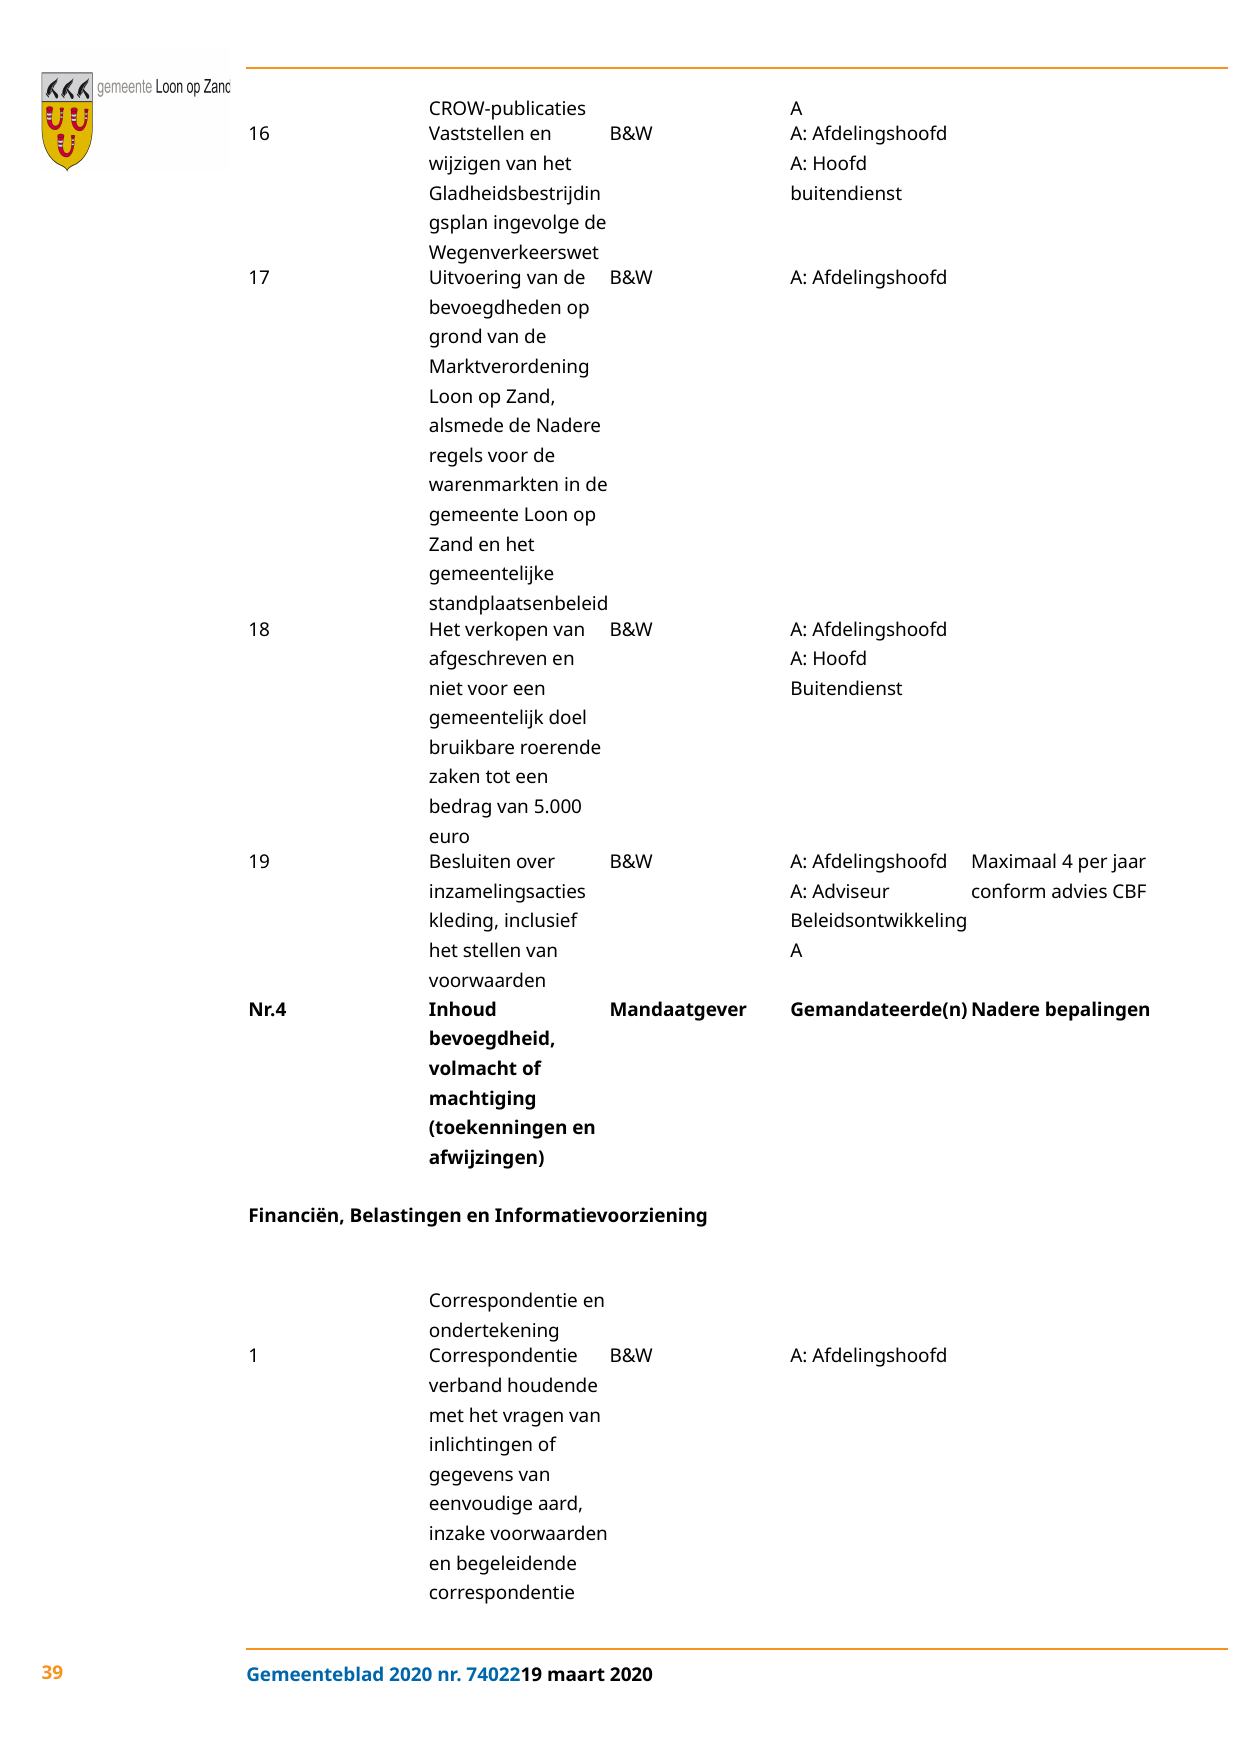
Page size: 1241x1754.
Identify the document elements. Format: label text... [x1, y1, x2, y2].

table_cell 16 [248, 121, 429, 264]
table_cell Vaststellen en wijzigen van het Gladheidsbestrijdingsplan ingevolge de Wegenverkeerswet [429, 121, 609, 264]
table_cell A: Afdelingshoofd A: Adviseur Beleidsontwikkeling A [790, 849, 971, 993]
table_cell B&W [609, 265, 790, 616]
table_cell Correspondentie en ondertekening [429, 1288, 609, 1343]
table_cell 19 [248, 849, 429, 993]
table_cell [971, 1343, 1152, 1605]
table_cell Uitvoering van de bevoegdheden op grond van de Marktverordening Loon op Zand, alsmede de Nadere regels voor de warenmarkten in de gemeente Loon op Zand en het gemeentelijke standplaatsenbeleid [429, 265, 609, 616]
table_cell A [790, 95, 971, 121]
table_cell Het verkopen van afgeschreven en niet voor een gemeentelijk doel bruikbare roerende zaken tot een bedrag van 5.000 euro [429, 616, 609, 848]
table_cell [248, 1288, 429, 1343]
table_header Gemandateerde(n) [790, 996, 971, 1169]
table_cell [971, 616, 1152, 848]
table_cell [971, 1288, 1152, 1343]
table_cell [609, 95, 790, 121]
table_cell 18 [248, 616, 429, 848]
table_cell A: Afdelingshoofd [790, 265, 971, 616]
table_cell [971, 121, 1152, 264]
table_header Mandaatgever [609, 996, 790, 1169]
table_cell B&W [609, 849, 790, 993]
picture [41, 47, 231, 172]
table_cell B&W [609, 121, 790, 264]
table_cell [790, 1288, 971, 1343]
table_cell A: Afdelingshoofd [790, 1343, 971, 1605]
table_cell 1 [248, 1343, 429, 1605]
table_cell [609, 1288, 790, 1343]
table_cell 17 [248, 265, 429, 616]
table_cell A: Afdelingshoofd A: Hoofd Buitendienst [790, 616, 971, 848]
table_cell Besluiten over inzamelingsacties kleding, inclusief het stellen van voorwaarden [429, 849, 609, 993]
table_cell [248, 95, 429, 121]
table_cell B&W [609, 616, 790, 848]
table_cell Maximaal 4 per jaar conform advies CBF [971, 849, 1152, 993]
table_header Nadere bepalingen [971, 996, 1152, 1169]
table_cell [971, 265, 1152, 616]
table_cell [971, 95, 1152, 121]
table_cell A: Afdelingshoofd A: Hoofd buitendienst [790, 121, 971, 264]
table_header Financiën, Belastingen en Informatievoorziening [248, 1173, 1152, 1287]
table_header Nr.4 [248, 996, 429, 1169]
table_header Inhoud bevoegdheid, volmacht of machtiging (toekenningen en afwijzingen) [429, 996, 609, 1169]
table_cell Correspondentie verband houdende met het vragen van inlichtingen of gegevens van eenvoudige aard, inzake voorwaarden en begeleidende correspondentie [429, 1343, 609, 1605]
table_cell B&W [609, 1343, 790, 1605]
table_cell CROW-publicaties [429, 95, 609, 121]
